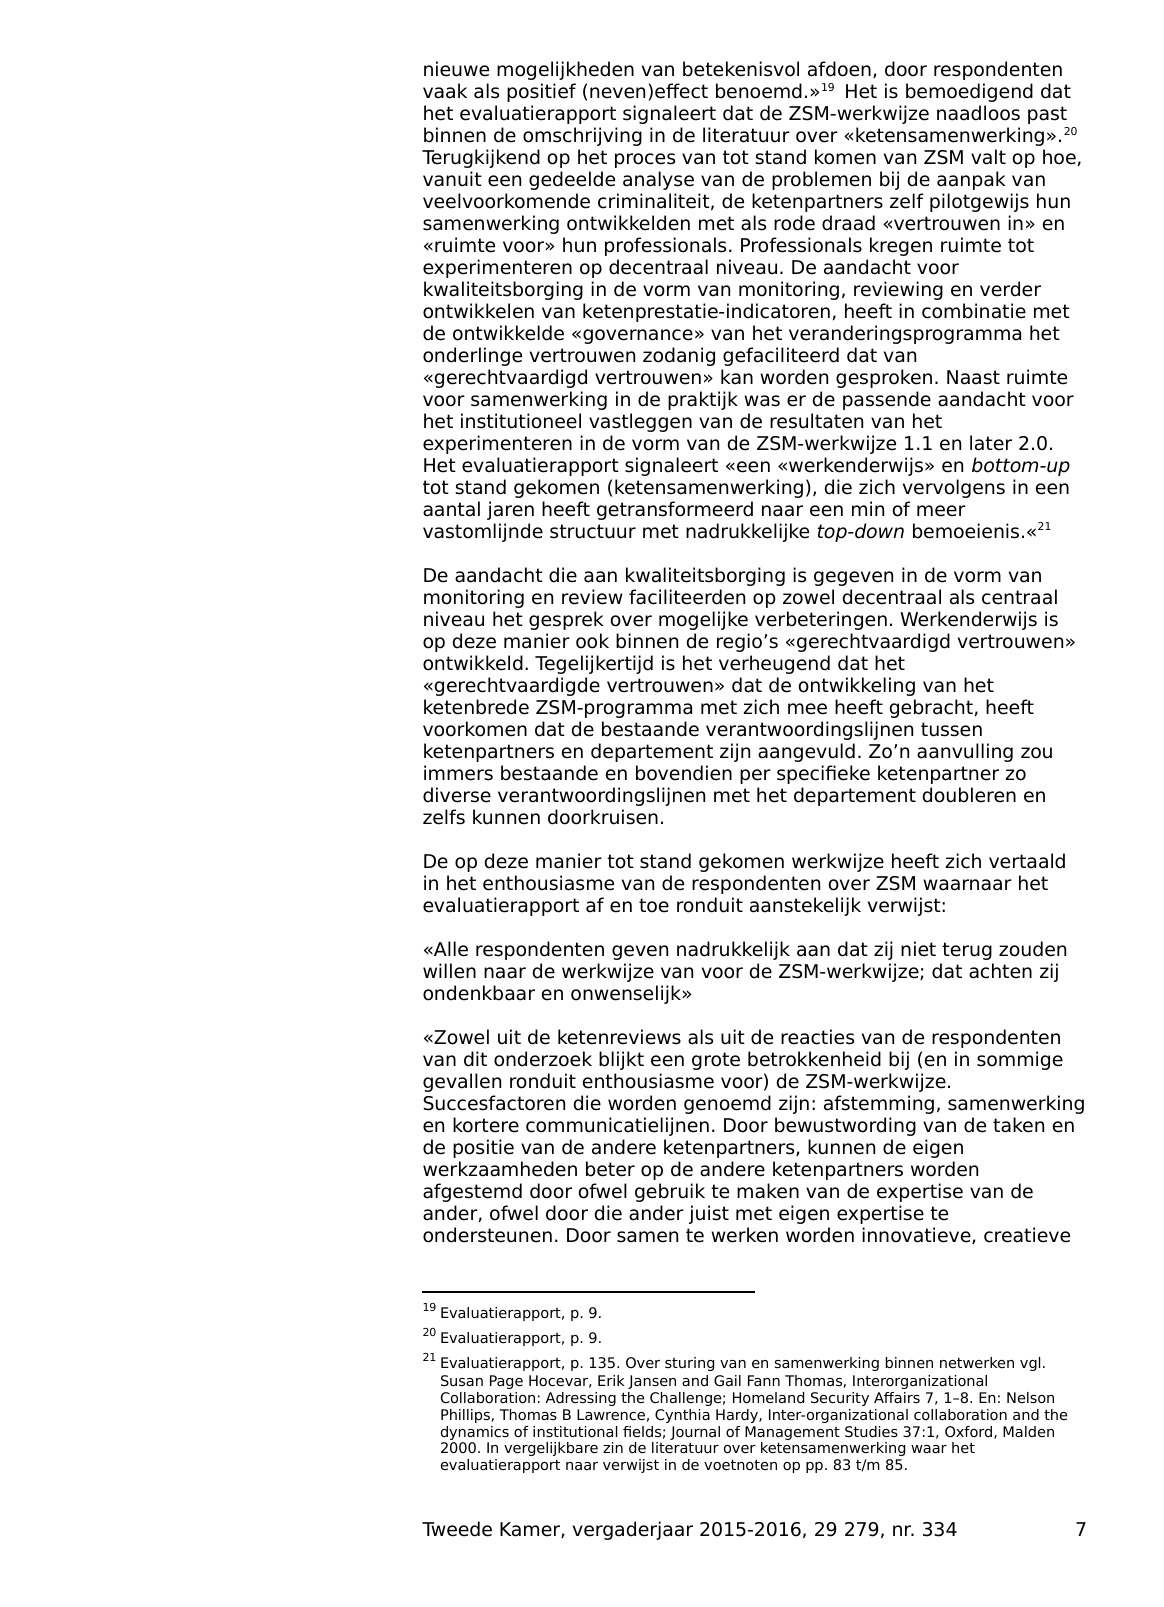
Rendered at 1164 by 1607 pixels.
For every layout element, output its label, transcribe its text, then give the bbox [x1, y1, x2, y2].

text Evaluatierapport, p. 135. Over sturing van en samenwerking binnen netwerken vgl. Susan Page Hocevar, Erik Jansen and Gail Fann Thomas, Interorganizational Collaboration: Adressing the Challenge; Homeland Security Affairs 7, 1–8. En: Nelson Phillips, Thomas B Lawrence, Cynthia Hardy, Inter-organizational collaboration and the dynamics of institutional fields; Journal of Management Studies 37:1, Oxford, Malden 2000. In vergelijkbare zin de literatuur over ketensamenwerking waar het evaluatierapport naar verwijst in de voetnoten op pp. 83 t/m 85. [422, 1351, 1087, 1474]
text nieuwe mogelijkheden van betekenisvol afdoen, door respondenten vaak als positief (neven)effect benoemd.» Het is bemoedigend dat het evaluatierapport signaleert dat de ZSM-werkwijze naadloos past binnen de omschrijving in de literatuur over «ketensamenwerking». Terugkijkend op het proces van tot stand komen van ZSM valt op hoe, vanuit een gedeelde analyse van de problemen bij de aanpak van veelvoorkomende criminaliteit, de ketenpartners zelf pilotgewijs hun samenwerking ontwikkelden met als rode draad «vertrouwen in» en «ruimte voor» hun professionals. Professionals kregen ruimte tot experimenteren op decentraal niveau. De aandacht voor kwaliteitsborging in de vorm van monitoring, reviewing en verder ontwikkelen van ketenprestatie-indicatoren, heeft in combinatie met de ontwikkelde «governance» van het veranderingsprogramma het onderlinge vertrouwen zodanig gefaciliteerd dat van «gerechtvaardigd vertrouwen» kan worden gesproken. Naast ruimte voor samenwerking in de praktijk was er de passende aandacht voor het institutioneel vastleggen van de resultaten van het experimenteren in de vorm van de ZSM-werkwijze 1.1 en later 2.0. Het evaluatierapport signaleert «een «werkenderwijs» en bottom-up tot stand gekomen (ketensamenwerking), die zich vervolgens in een aantal jaren heeft getransformeerd naar een min of meer vastomlijnde structuur met nadrukkelijke top-down bemoeienis.« [422, 59, 1087, 543]
text «Alle respondenten geven nadrukkelijk aan dat zij niet terug zouden willen naar de werkwijze van voor de ZSM-werkwijze; dat achten zij ondenkbaar en onwenselijk» [422, 939, 1087, 1005]
text De aandacht die aan kwaliteitsborging is gegeven in de vorm van monitoring en review faciliteerden op zowel decentraal als centraal niveau het gesprek over mogelijke verbeteringen. Werkenderwijs is op deze manier ook binnen de regio’s «gerechtvaardigd vertrouwen» ontwikkeld. Tegelijkertijd is het verheugend dat het «gerechtvaardigde vertrouwen» dat de ontwikkeling van het ketenbrede ZSM-programma met zich mee heeft gebracht, heeft voorkomen dat de bestaande verantwoordingslijnen tussen ketenpartners en departement zijn aangevuld. Zo’n aanvulling zou immers bestaande en bovendien per specifieke ketenpartner zo diverse verantwoordingslijnen met het departement doubleren en zelfs kunnen doorkruisen. [422, 565, 1087, 828]
text Evaluatierapport, p. 9. [422, 1326, 1087, 1348]
text De op deze manier tot stand gekomen werkwijze heeft zich vertaald in het enthousiasme van de respondenten over ZSM waarnaar het evaluatierapport af en toe ronduit aanstekelijk verwijst: [422, 851, 1087, 917]
text Evaluatierapport, p. 9. [422, 1301, 1087, 1323]
text «Zowel uit de ketenreviews als uit de reacties van de respondenten van dit onderzoek blijkt een grote betrokkenheid bij (en in sommige gevallen ronduit enthousiasme voor) de ZSM-werkwijze. Succesfactoren die worden genoemd zijn: afstemming, samenwerking en kortere communicatielijnen. Door bewustwording van de taken en de positie van de andere ketenpartners, kunnen de eigen werkzaamheden beter op de andere ketenpartners worden afgestemd door ofwel gebruik te maken van de expertise van de ander, ofwel door die ander juist met eigen expertise te ondersteunen. Door samen te werken worden innovatieve, creatieve [422, 1027, 1087, 1247]
